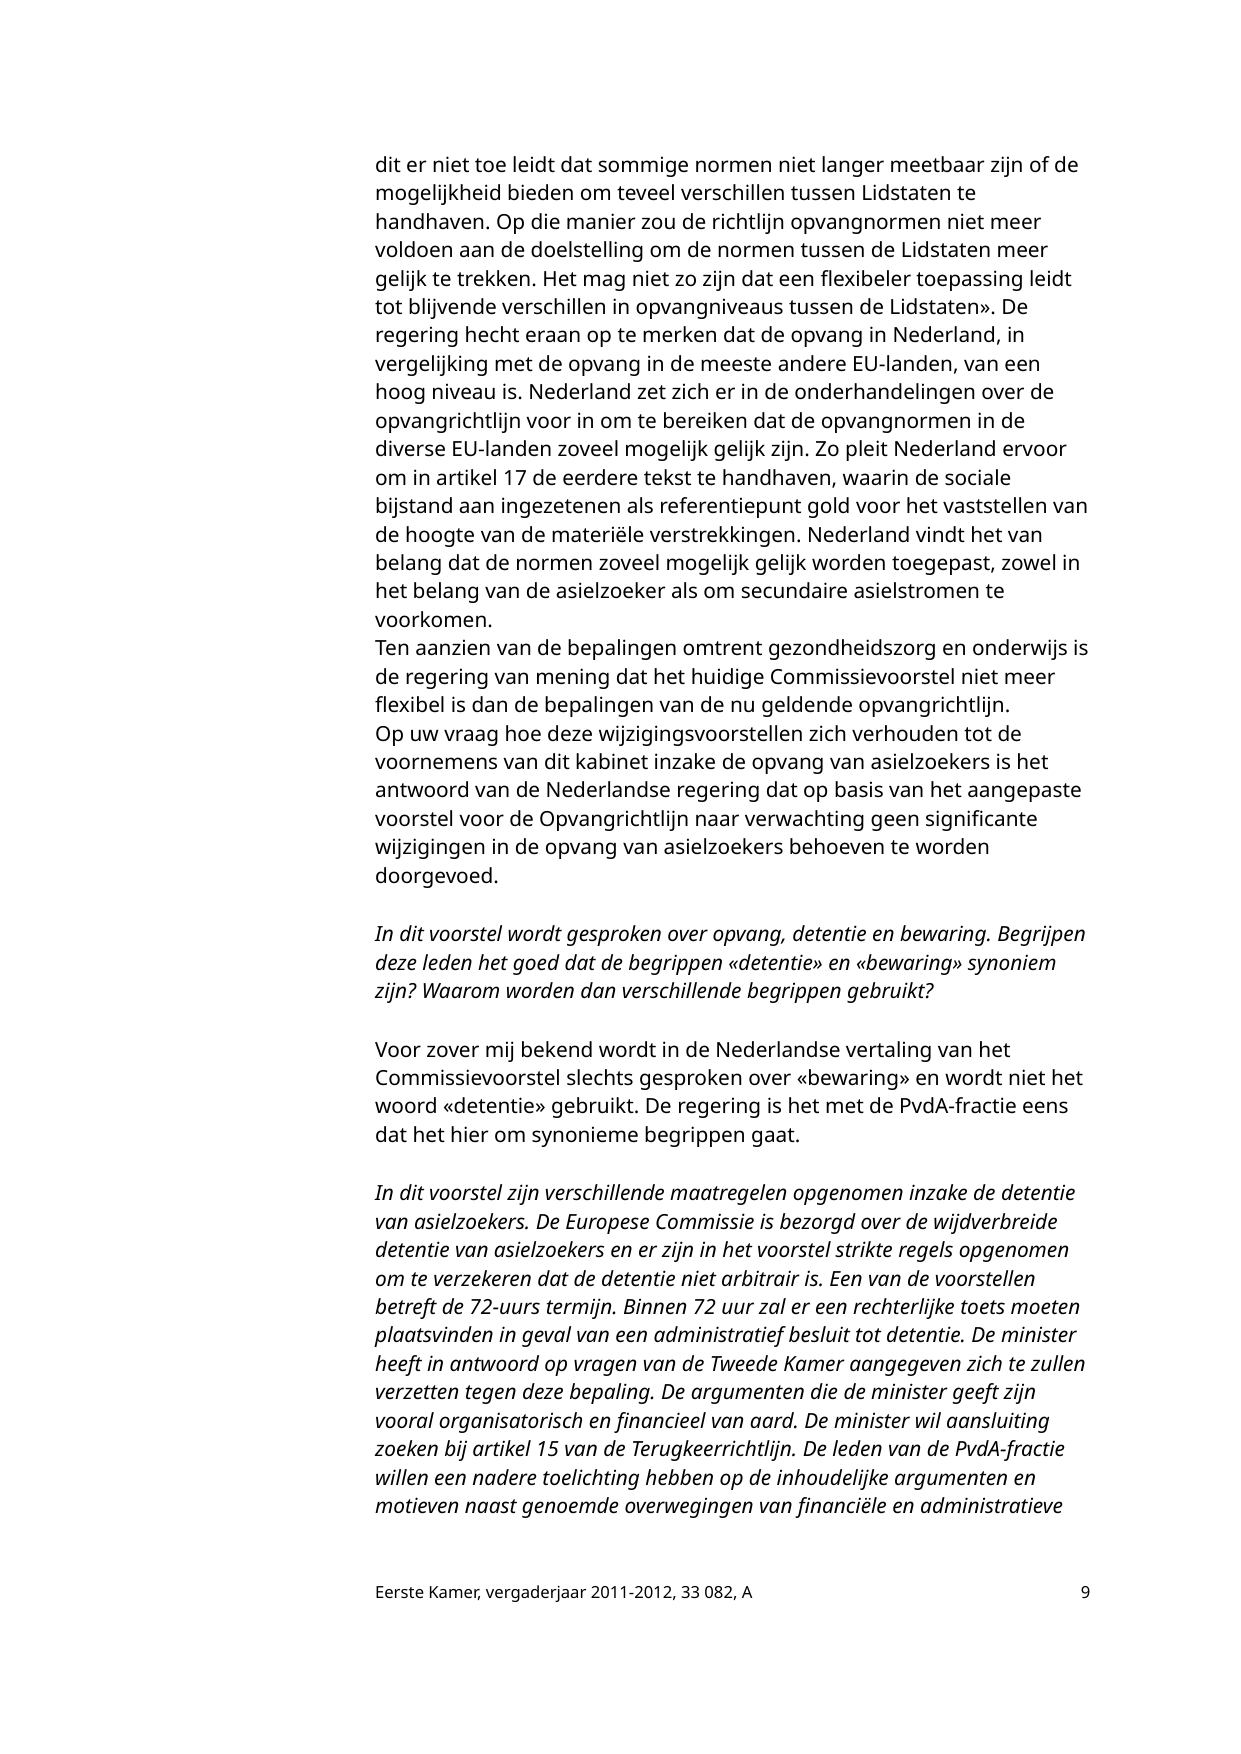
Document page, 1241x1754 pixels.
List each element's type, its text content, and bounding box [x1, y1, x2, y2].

text In dit voorstel zijn verschillende maatregelen opgenomen inzake de detentie van asielzoekers. De Europese Commissie is bezorgd over de wijdverbreide detentie van asielzoekers en er zijn in het voorstel strikte regels opgenomen om te verzekeren dat de detentie niet arbitrair is. Een van de voorstellen betreft de 72-uurs termijn. Binnen 72 uur zal er een rechterlijke toets moeten plaatsvinden in geval van een administratief besluit tot detentie. De minister heeft in antwoord op vragen van de Tweede Kamer aangegeven zich te zullen verzetten tegen deze bepaling. De argumenten die de minister geeft zijn vooral organisatorisch en financieel van aard. De minister wil aansluiting zoeken bij artikel 15 van de Terugkeerrichtlijn. De leden van de PvdA-fractie willen een nadere toelichting hebben op de inhoudelijke argumenten en motieven naast genoemde overwegingen van financiële en administratieve [375, 1178, 1090, 1520]
text Op uw vraag hoe deze wijzigingsvoorstellen zich verhouden tot de voornemens van dit kabinet inzake de opvang van asielzoekers is het antwoord van de Nederlandse regering dat op basis van het aangepaste voorstel voor de Opvangrichtlijn naar verwachting geen significante wijzigingen in de opvang van asielzoekers behoeven te worden doorgevoed. [375, 719, 1090, 889]
text Ten aanzien van de bepalingen omtrent gezondheidszorg en onderwijs is de regering van mening dat het huidige Commissievoorstel niet meer flexibel is dan de bepalingen van de nu geldende opvangrichtlijn. [375, 633, 1090, 719]
text Voor zover mij bekend wordt in de Nederlandse vertaling van het Commissievoorstel slechts gesproken over «bewaring» en wordt niet het woord «detentie» gebruikt. De regering is het met de PvdA-fractie eens dat het hier om synonieme begrippen gaat. [375, 1035, 1090, 1148]
text In dit voorstel wordt gesproken over opvang, detentie en bewaring. Begrijpen deze leden het goed dat de begrippen «detentie» en «bewaring» synoniem zijn? Waarom worden dan verschillende begrippen gebruikt? [375, 919, 1090, 1005]
text dit er niet toe leidt dat sommige normen niet langer meetbaar zijn of de mogelijkheid bieden om teveel verschillen tussen Lidstaten te handhaven. Op die manier zou de richtlijn opvangnormen niet meer voldoen aan de doelstelling om de normen tussen de Lidstaten meer gelijk te trekken. Het mag niet zo zijn dat een flexibeler toepassing leidt tot blijvende verschillen in opvangniveaus tussen de Lidstaten». De regering hecht eraan op te merken dat de opvang in Nederland, in vergelijking met de opvang in de meeste andere EU-landen, van een hoog niveau is. Nederland zet zich er in de onderhandelingen over de opvangrichtlijn voor in om te bereiken dat de opvangnormen in de diverse EU-landen zoveel mogelijk gelijk zijn. Zo pleit Nederland ervoor om in artikel 17 de eerdere tekst te handhaven, waarin de sociale bijstand aan ingezetenen als referentiepunt gold voor het vaststellen van de hoogte van de materiële verstrekkingen. Nederland vindt het van belang dat de normen zoveel mogelijk gelijk worden toegepast, zowel in het belang van de asielzoeker als om secundaire asielstromen te voorkomen. [375, 150, 1090, 633]
